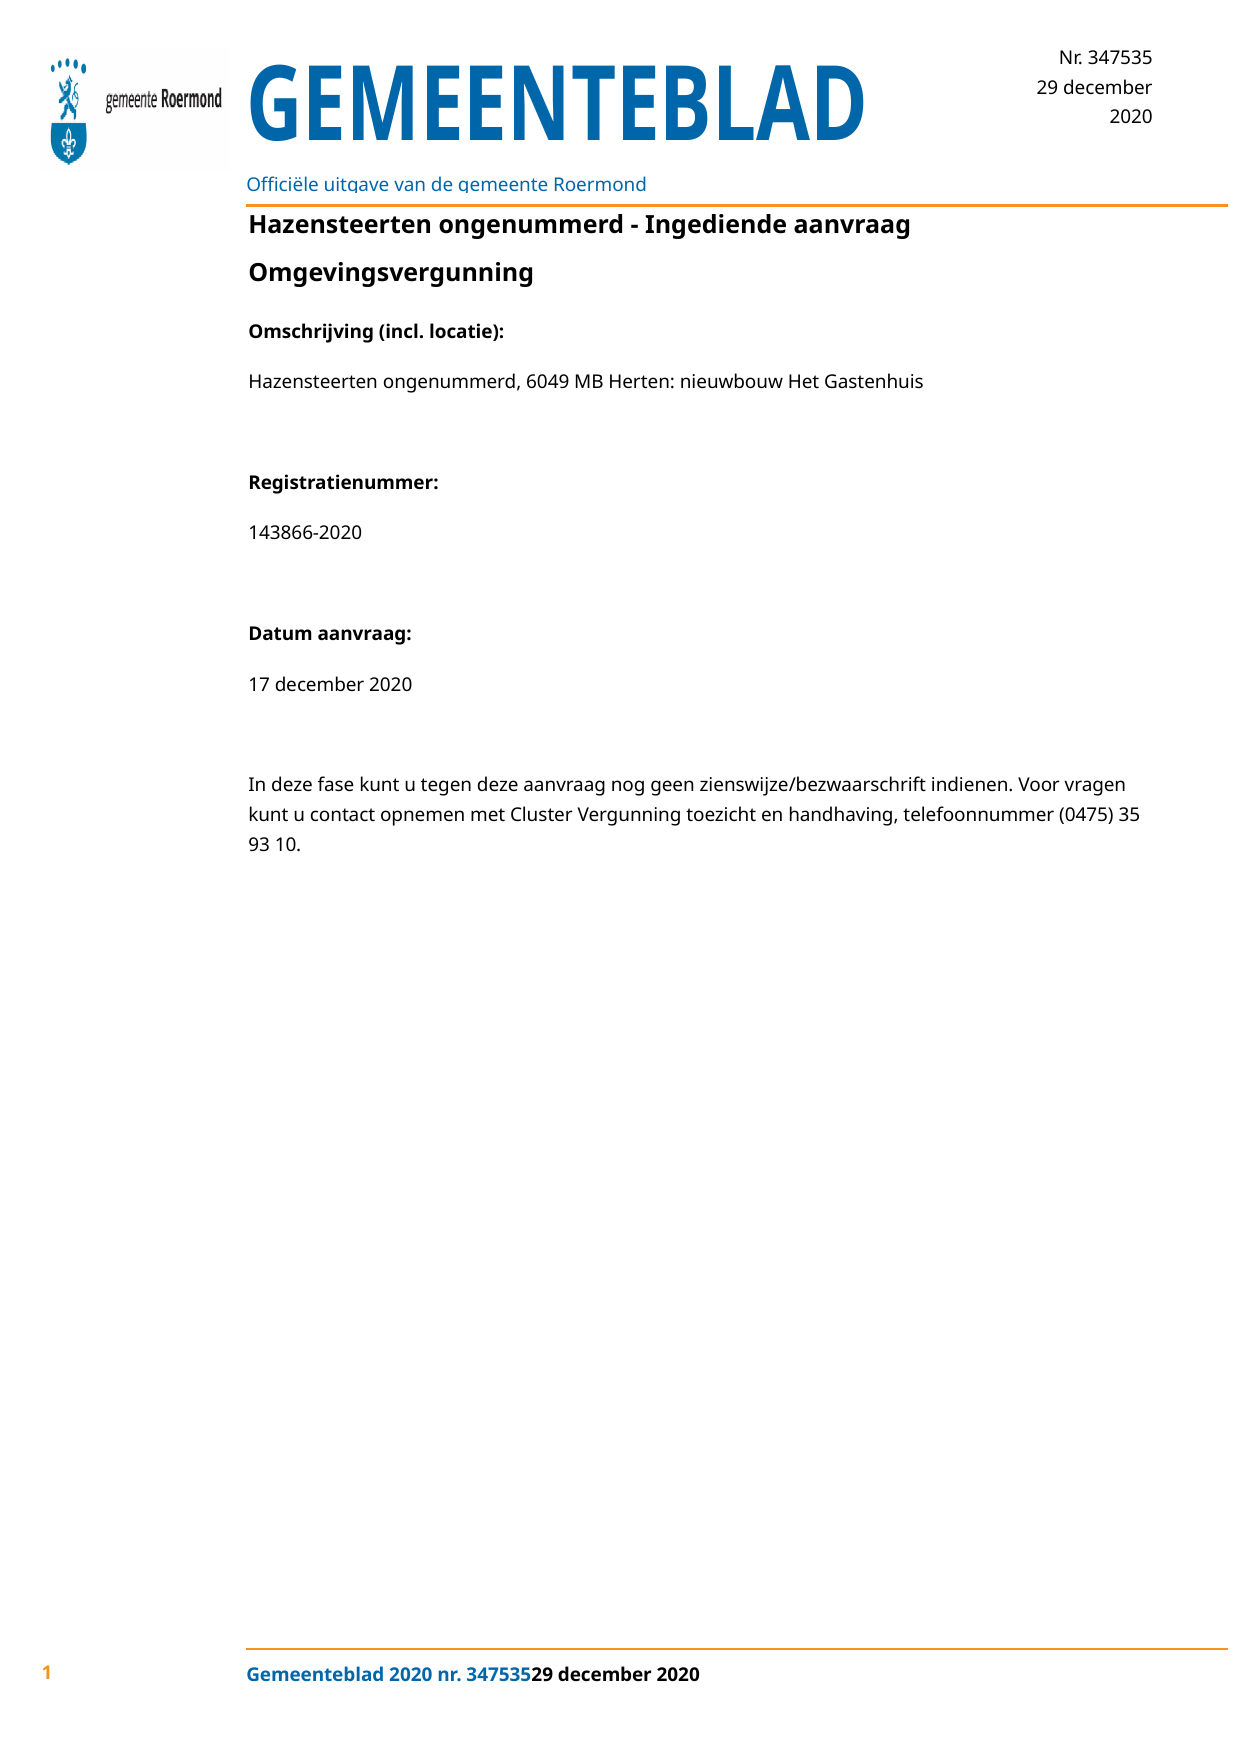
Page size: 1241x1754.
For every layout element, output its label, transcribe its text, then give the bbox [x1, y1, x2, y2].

text 143866-2020 [248, 519, 1152, 545]
text Datum aanvraag: [248, 620, 1152, 646]
picture [41, 47, 231, 172]
text In deze fase kunt u tegen deze aanvraag nog geen zienswijze/bezwaarschrift indienen. Voor vragen kunt u contact opnemen met Cluster Vergunning toezicht en handhaving, telefoonnummer (0475) 35 93 10. [248, 772, 1152, 857]
text Hazensteerten ongenummerd, 6049 MB Herten: nieuwbouw Het Gastenhuis [248, 368, 1152, 394]
text Hazensteerten ongenummerd - Ingediende aanvraag Omgevingsvergunning [248, 207, 1152, 288]
text 17 december 2020 [248, 671, 1152, 697]
text Omschrijving (incl. locatie): [248, 318, 1152, 344]
text Registratienummer: [248, 469, 1152, 495]
